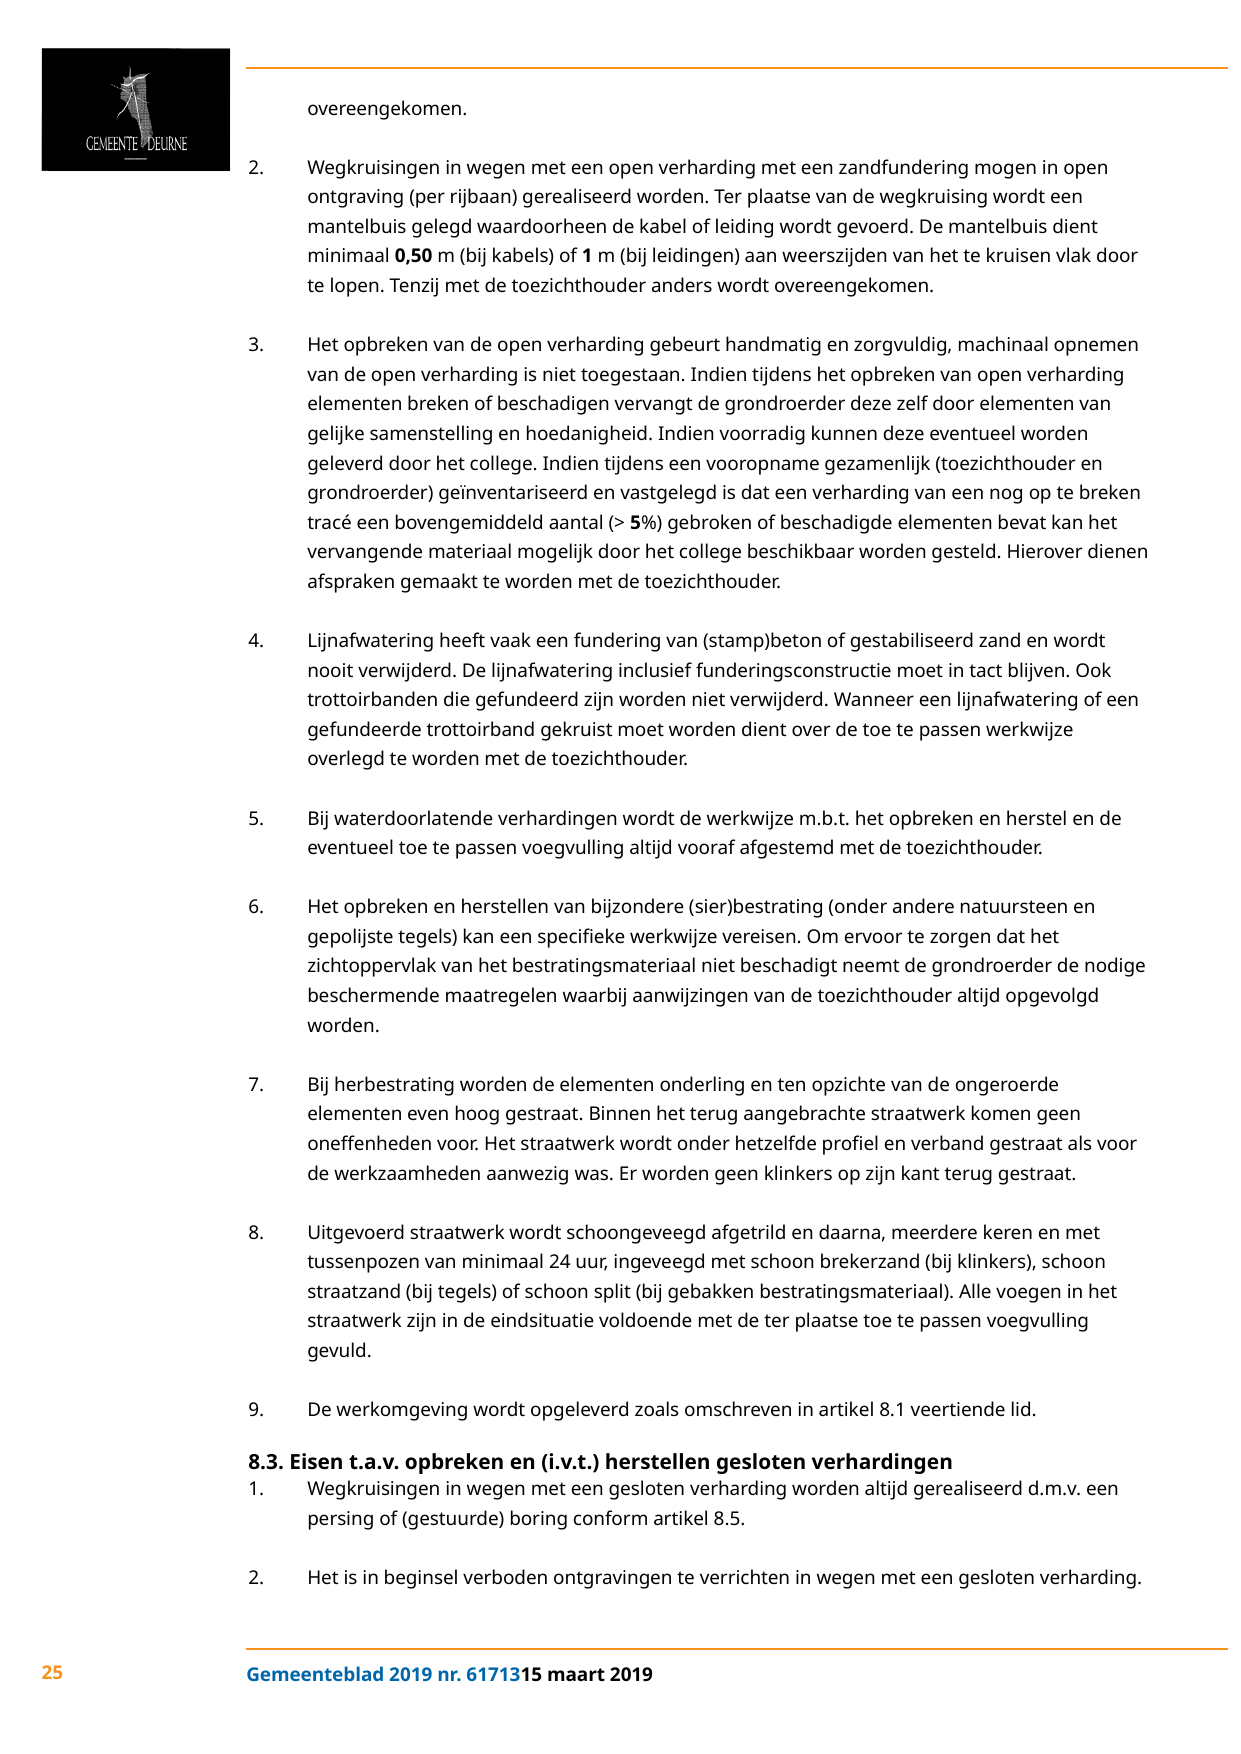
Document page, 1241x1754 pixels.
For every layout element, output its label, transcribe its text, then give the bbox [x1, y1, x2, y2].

list Het is in beginsel verboden ontgravingen te verrichten in wegen met een gesloten verharding. [248, 1564, 1152, 1590]
text 8.3. Eisen t.a.v. opbreken en (i.v.t.) herstellen gesloten verhardingen [248, 1447, 1152, 1475]
list Het opbreken van de open verharding gebeurt handmatig en zorgvuldig, machinaal opnemen van de open verharding is niet toegestaan. Indien tijdens het opbreken van open verharding elementen breken of beschadigen vervangt de grondroerder deze zelf door elementen van gelijke samenstelling en hoedanigheid. Indien voorradig kunnen deze eventueel worden geleverd door het college. Indien tijdens een vooropname gezamenlijk (toezichthouder en grondroerder) geïnventariseerd en vastgelegd is dat een verharding van een nog op te breken tracé een bovengemiddeld aantal (> 5%) gebroken of beschadigde elementen bevat kan het vervangende materiaal mogelijk door het college beschikbaar worden gesteld. Hierover dienen afspraken gemaakt te worden met de toezichthouder. [248, 331, 1152, 594]
list Wegkruisingen in wegen met een gesloten verharding worden altijd gerealiseerd d.m.v. een persing of (gestuurde) boring conform artikel 8.5. [248, 1475, 1152, 1531]
list Wegkruisingen in wegen met een open verharding met een zandfundering mogen in open ontgraving (per rijbaan) gerealiseerd worden. Ter plaatse van de wegkruising wordt een mantelbuis gelegd waardoorheen de kabel of leiding wordt gevoerd. De mantelbuis dient minimaal 0,50 m (bij kabels) of 1 m (bij leidingen) aan weerszijden van het te kruisen vlak door te lopen. Tenzij met de toezichthouder anders wordt overeengekomen. [248, 154, 1152, 298]
list overeengekomen. [248, 95, 1152, 121]
list Lijnafwatering heeft vaak een fundering van (stamp)beton of gestabiliseerd zand en wordt nooit verwijderd. De lijnafwatering inclusief funderingsconstructie moet in tact blijven. Ook trottoirbanden die gefundeerd zijn worden niet verwijderd. Wanneer een lijnafwatering of een gefundeerde trottoirband gekruist moet worden dient over de toe te passen werkwijze overlegd te worden met de toezichthouder. [248, 627, 1152, 771]
list Uitgevoerd straatwerk wordt schoongeveegd afgetrild en daarna, meerdere keren en met tussenpozen van minimaal 24 uur, ingeveegd met schoon brekerzand (bij klinkers), schoon straatzand (bij tegels) of schoon split (bij gebakken bestratingsmateriaal). Alle voegen in het straatwerk zijn in de eindsituatie voldoende met de ter plaatse toe te passen voegvulling gevuld. [248, 1219, 1152, 1363]
picture [41, 47, 231, 172]
list Bij herbestrating worden de elementen onderling en ten opzichte van de ongeroerde elementen even hoog gestraat. Binnen het terug aangebrachte straatwerk komen geen oneffenheden voor. Het straatwerk wordt onder hetzelfde profiel en verband gestraat als voor de werkzaamheden aanwezig was. Er worden geen klinkers op zijn kant terug gestraat. [248, 1071, 1152, 1186]
list De werkomgeving wordt opgeleverd zoals omschreven in artikel 8.1 veertiende lid. [248, 1396, 1152, 1422]
list Bij waterdoorlatende verhardingen wordt de werkwijze m.b.t. het opbreken en herstel en de eventueel toe te passen voegvulling altijd vooraf afgestemd met de toezichthouder. [248, 805, 1152, 860]
list Het opbreken en herstellen van bijzondere (sier)bestrating (onder andere natuursteen en gepolijste tegels) kan een specifieke werkwijze vereisen. Om ervoor te zorgen dat het zichtoppervlak van het bestratingsmateriaal niet beschadigt neemt de grondroerder de nodige beschermende maatregelen waarbij aanwijzingen van de toezichthouder altijd opgevolgd worden. [248, 893, 1152, 1038]
